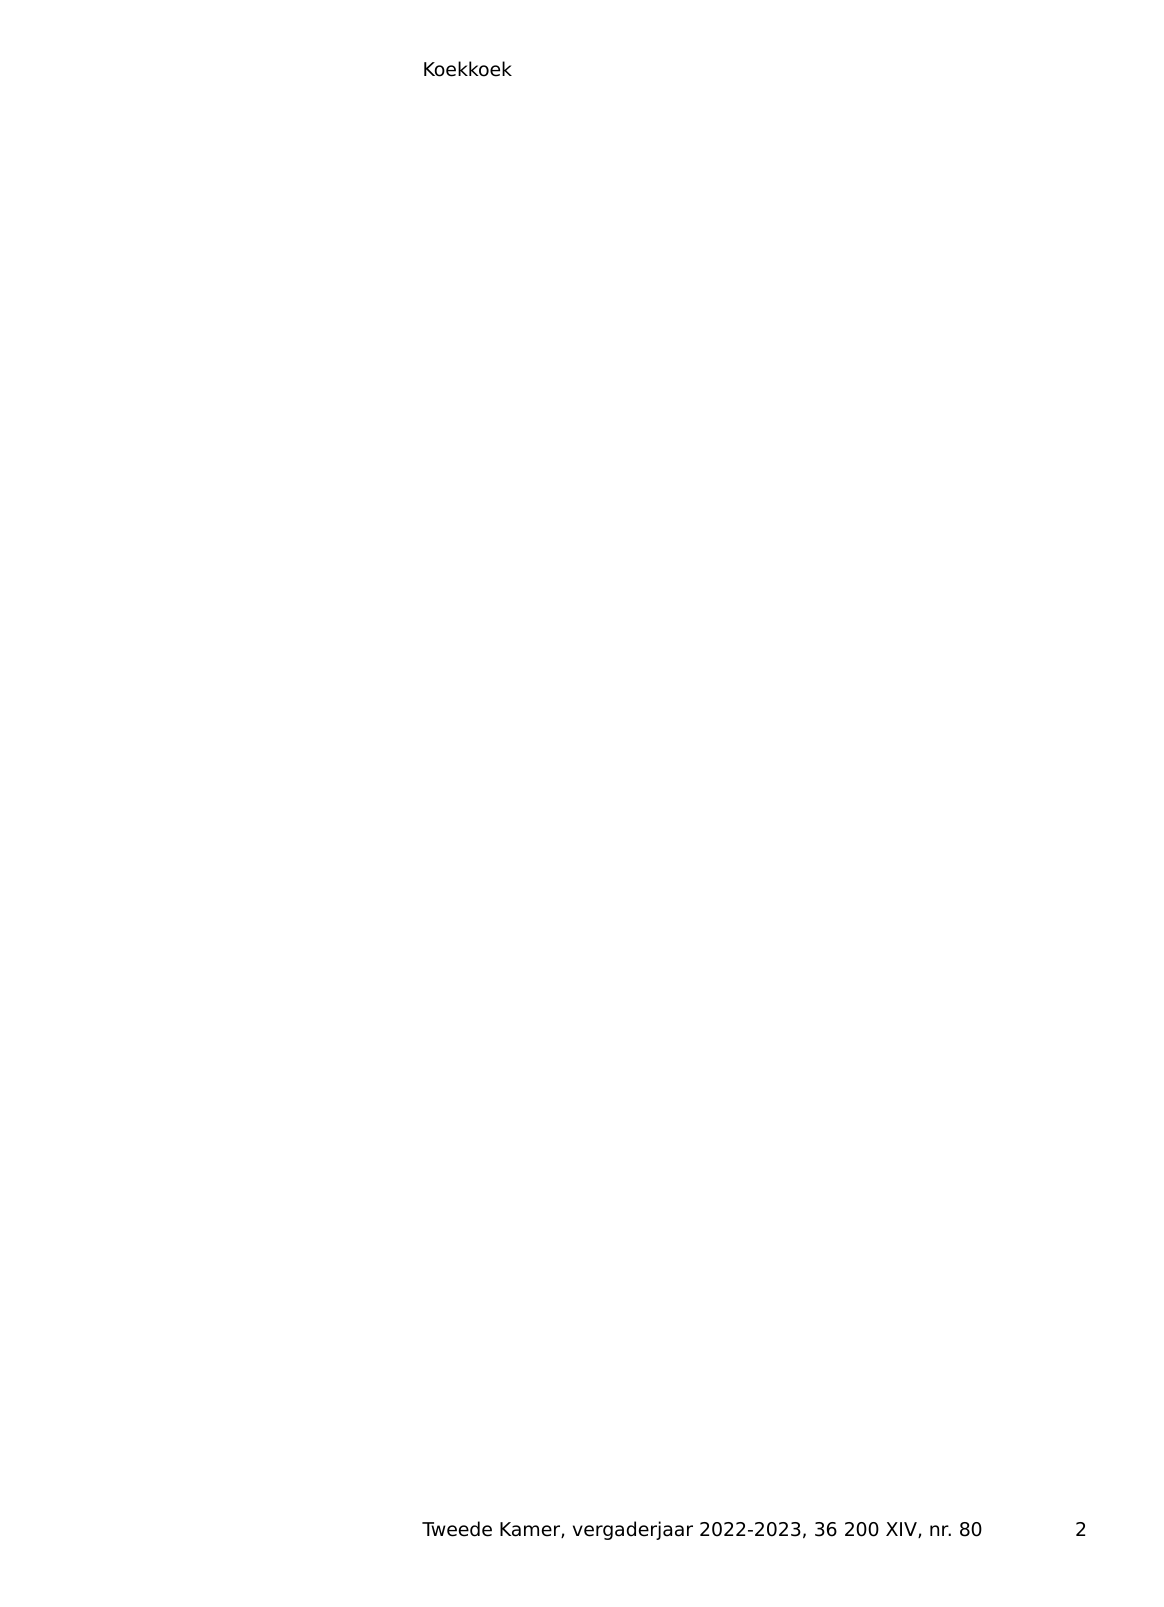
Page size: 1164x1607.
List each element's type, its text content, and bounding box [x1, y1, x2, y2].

text Koekkoek [422, 59, 1087, 81]
